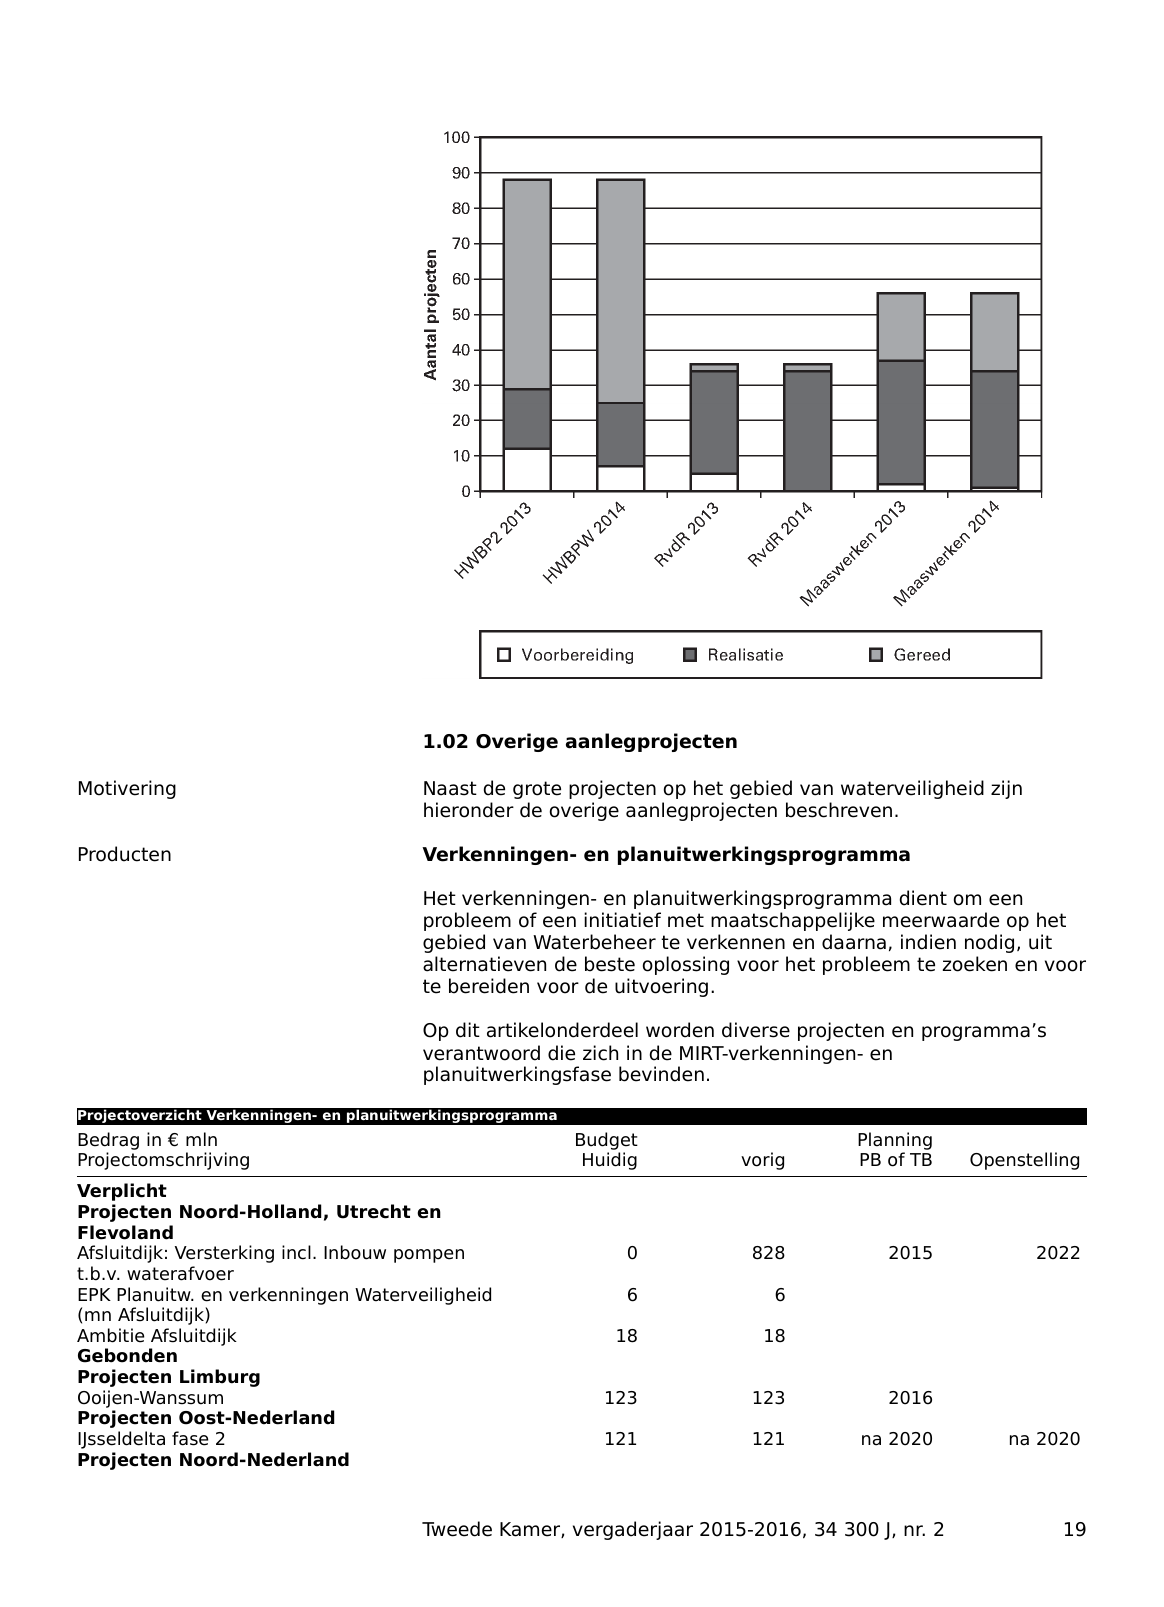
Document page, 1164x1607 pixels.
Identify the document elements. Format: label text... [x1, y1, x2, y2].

subtitle [77, 866, 399, 874]
table_cell Verplicht [77, 1177, 496, 1202]
table_cell [939, 1326, 1087, 1346]
table_cell [791, 1346, 939, 1367]
table_cell 121 [496, 1429, 644, 1449]
text Producten [77, 844, 399, 866]
table_cell 123 [644, 1388, 791, 1408]
table_cell [496, 1408, 644, 1429]
table_cell Projectomschrijving [77, 1150, 496, 1176]
table_cell [496, 1202, 644, 1243]
table_cell 18 [644, 1326, 791, 1346]
table_cell [644, 1202, 791, 1243]
table_cell [939, 1346, 1087, 1367]
table_cell Afsluitdijk: Versterking incl. Inbouw pompen t.b.v. waterafvoer [77, 1243, 496, 1284]
text Motivering [77, 778, 399, 800]
table_cell [496, 1177, 644, 1202]
table_cell [791, 1450, 939, 1470]
text Het verkenningen- en planuitwerkingsprogramma dient om een probleem of een initiatief met maatschappelijke meerwaarde op het gebied van Waterbeheer te verkennen en daarna, indien nodig, uit alternatieven de beste oplossing voor het probleem te zoeken en voor te bereiden voor de uitvoering. [422, 888, 1087, 998]
table_cell 6 [496, 1285, 644, 1326]
table_cell Planning [791, 1125, 939, 1150]
table_cell EPK Planuitw. en verkenningen Waterveiligheid (mn Afsluitdijk) [77, 1285, 496, 1326]
table_cell [496, 1450, 644, 1470]
text [77, 800, 399, 808]
text Op dit artikelonderdeel worden diverse projecten en programma’s verantwoord die zich in de MIRT-verkenningen- en planuitwerkingsfase bevinden. [422, 1020, 1087, 1086]
table_cell Ooijen-Wanssum [77, 1388, 496, 1408]
table_cell Gebonden [77, 1346, 496, 1367]
table_cell [791, 1408, 939, 1429]
table_cell 18 [496, 1326, 644, 1346]
table_cell 2016 [791, 1388, 939, 1408]
table_cell [791, 1367, 939, 1388]
table_cell 0 [496, 1243, 644, 1284]
text Naast de grote projecten op het gebied van waterveiligheid zijn hieronder de overige aanlegprojecten beschreven. [422, 778, 1087, 822]
table_header Projectoverzicht Verkenningen- en planuitwerkingsprogramma [77, 1108, 1087, 1124]
table_cell [644, 1177, 791, 1202]
table_cell 121 [644, 1429, 791, 1449]
table_cell Huidig [496, 1150, 644, 1176]
picture [422, 130, 1043, 679]
table_cell 123 [496, 1388, 644, 1408]
table_cell [496, 1346, 644, 1367]
table_cell [644, 1125, 791, 1150]
table_cell Projecten Oost-Nederland [77, 1408, 496, 1429]
table_cell [791, 1177, 939, 1202]
table_cell [939, 1125, 1087, 1150]
table_cell na 2020 [791, 1429, 939, 1449]
table_cell [939, 1450, 1087, 1470]
table_cell [791, 1202, 939, 1243]
table_cell Openstelling [939, 1150, 1087, 1176]
table_cell PB of TB [791, 1150, 939, 1176]
table_cell [791, 1285, 939, 1326]
table_cell 6 [644, 1285, 791, 1326]
table_cell [939, 1408, 1087, 1429]
table_cell Ambitie Afsluitdijk [77, 1326, 496, 1346]
table_cell IJsseldelta fase 2 [77, 1429, 496, 1449]
table_cell [496, 1367, 644, 1388]
table_cell [791, 1326, 939, 1346]
table_cell vorig [644, 1150, 791, 1176]
table_cell Projecten Noord-Nederland [77, 1450, 496, 1470]
subtitle Verkenningen- en planuitwerkingsprogramma [422, 844, 1087, 866]
table_cell Budget [496, 1125, 644, 1150]
table_cell [644, 1450, 791, 1470]
table_cell [644, 1367, 791, 1388]
table_cell [939, 1177, 1087, 1202]
subtitle 1.02 Overige aanlegprojecten [422, 731, 1087, 753]
table_cell [939, 1285, 1087, 1326]
table_cell [644, 1408, 791, 1429]
table_cell [644, 1346, 791, 1367]
table_cell [939, 1367, 1087, 1388]
table_cell [939, 1388, 1087, 1408]
table_cell Projecten Limburg [77, 1367, 496, 1388]
table_cell na 2020 [939, 1429, 1087, 1449]
table_cell Projecten Noord-Holland, Utrecht en Flevoland [77, 1202, 496, 1243]
table_cell [939, 1202, 1087, 1243]
table_cell 2015 [791, 1243, 939, 1284]
table_cell 2022 [939, 1243, 1087, 1284]
table_cell Bedrag in € mln [77, 1125, 496, 1150]
table_cell 828 [644, 1243, 791, 1284]
